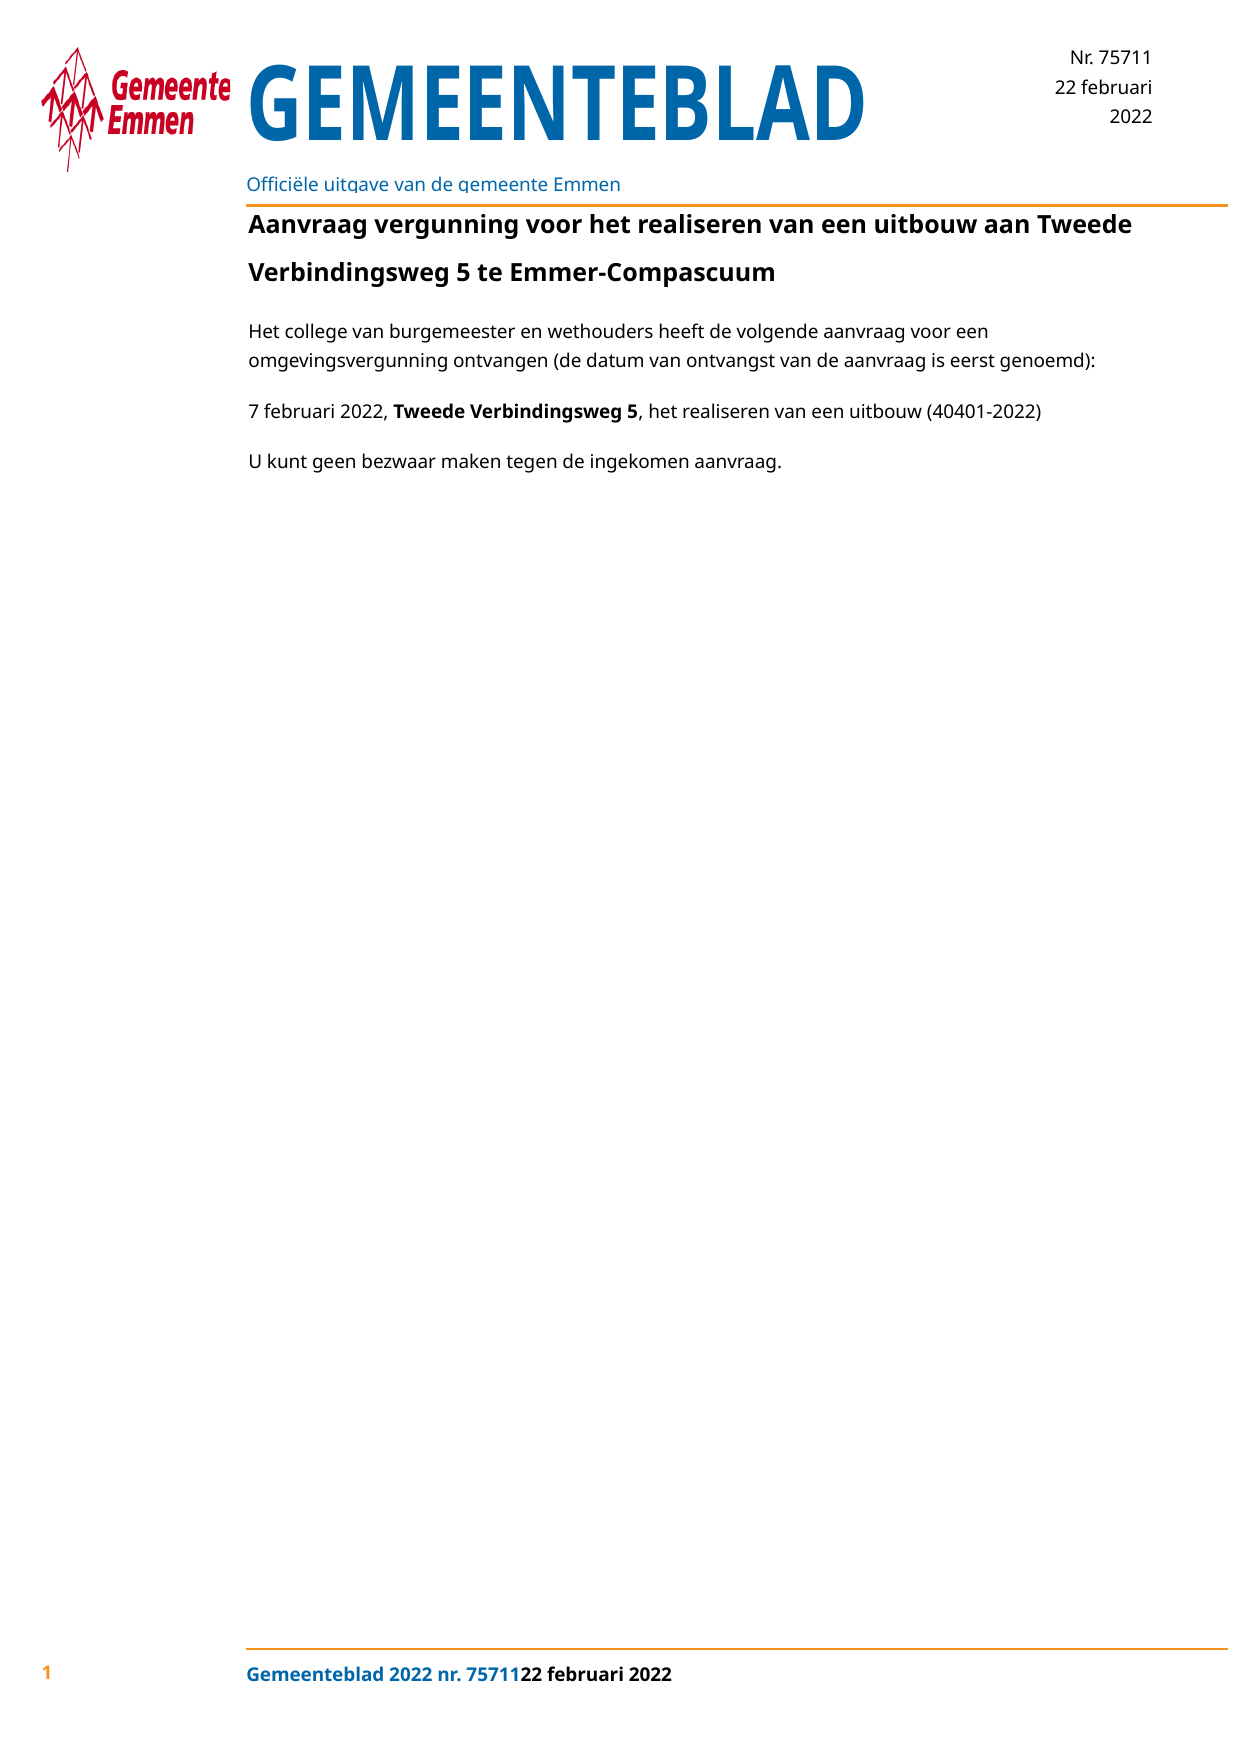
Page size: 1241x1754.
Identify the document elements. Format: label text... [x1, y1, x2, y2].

text Het college van burgemeester en wethouders heeft de volgende aanvraag voor een omgevingsvergunning ontvangen (de datum van ontvangst van de aanvraag is eerst genoemd): [248, 318, 1152, 373]
picture [41, 47, 231, 172]
text 7 februari 2022, Tweede Verbindingsweg 5, het realiseren van een uitbouw (40401-2022) [248, 398, 1152, 424]
text U kunt geen bezwaar maken tegen de ingekomen aanvraag. [248, 448, 1152, 474]
text Aanvraag vergunning voor het realiseren van een uitbouw aan Tweede Verbindingsweg 5 te Emmer-Compascuum [248, 207, 1152, 288]
